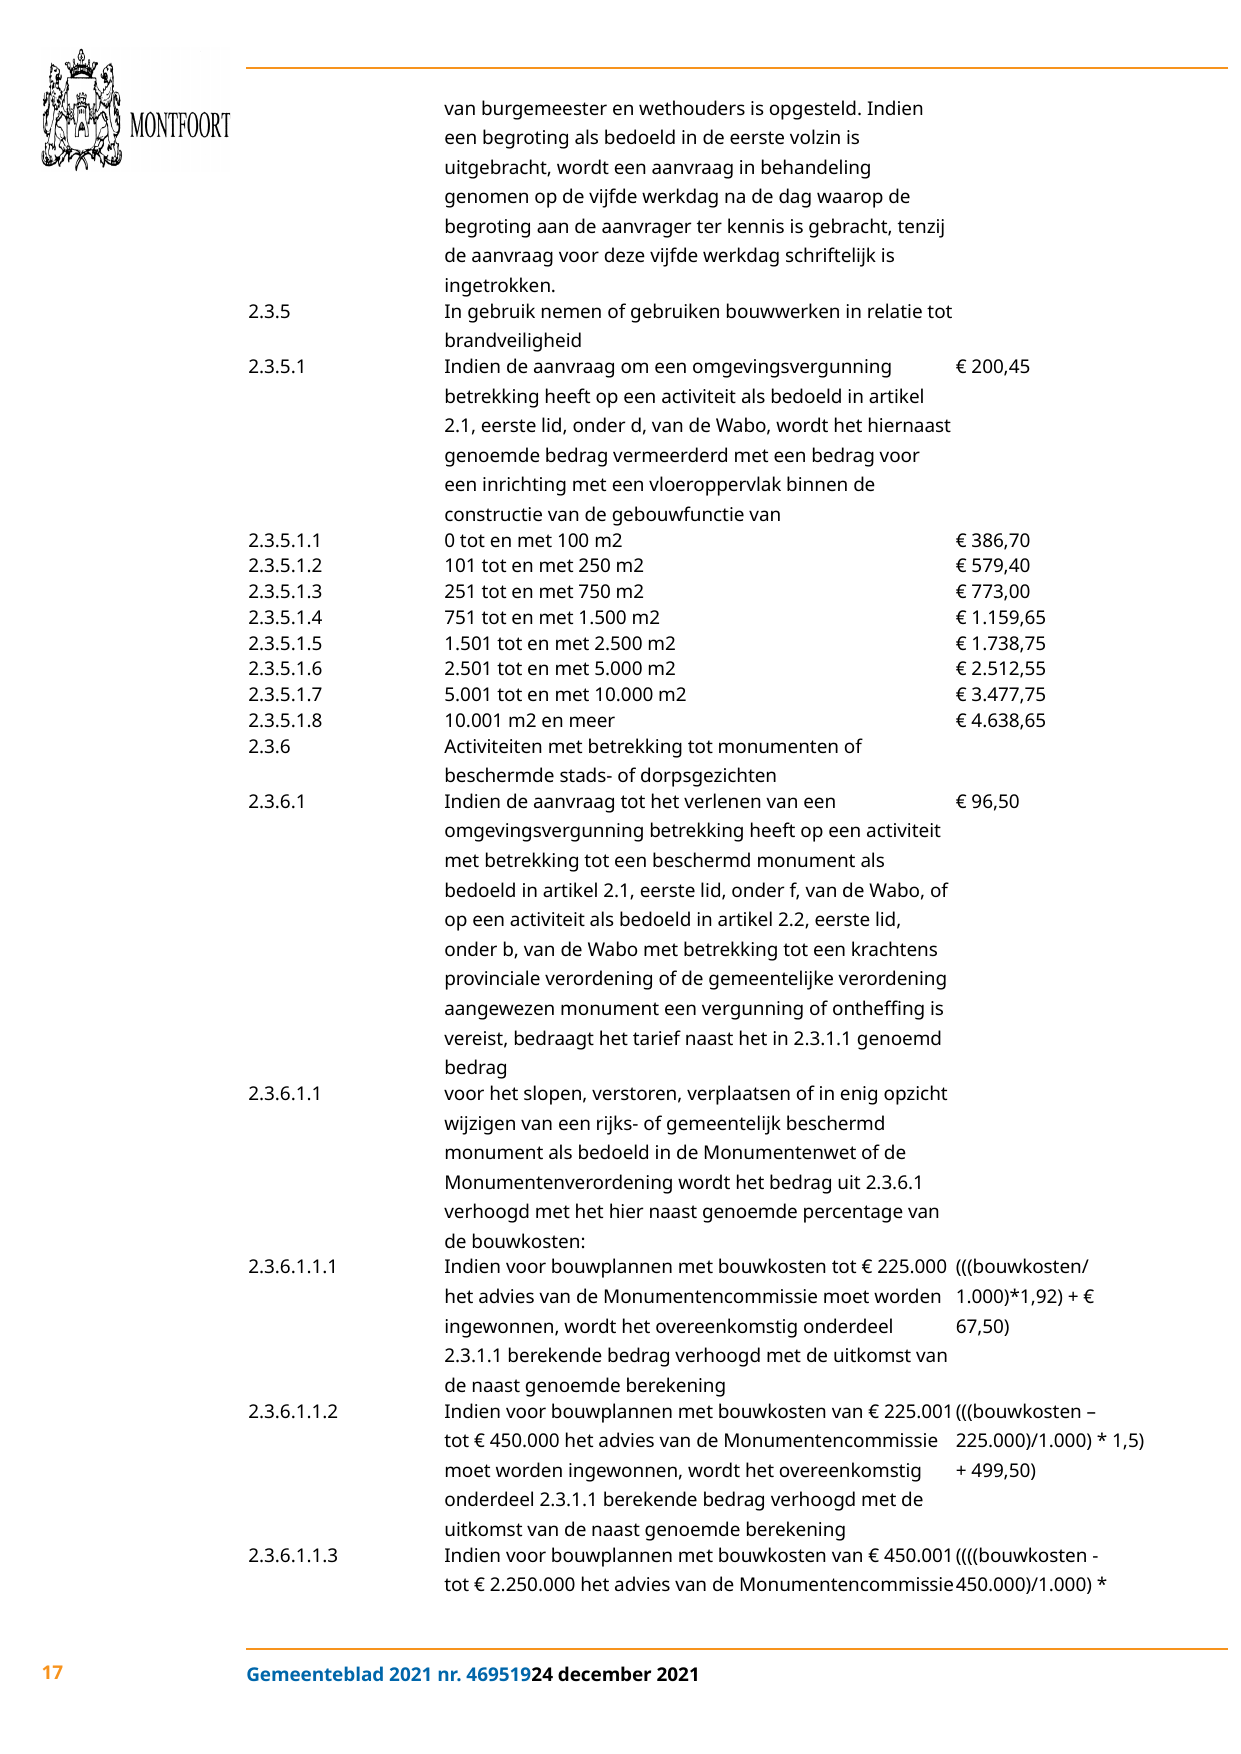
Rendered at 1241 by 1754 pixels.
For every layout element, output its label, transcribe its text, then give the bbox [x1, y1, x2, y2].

table_cell € 579,40 [956, 553, 1152, 578]
table_cell Indien voor bouwplannen met bouwkosten van € 450.001 tot € 2.250.000 het advies van de Monumentencommissie [444, 1542, 956, 1597]
table_cell 2.501 tot en met 5.000 m2 [444, 656, 956, 681]
table_cell € 773,00 [956, 579, 1152, 604]
table_cell 2.3.5.1.1 [248, 527, 444, 553]
table_cell € 1.738,75 [956, 630, 1152, 656]
table_cell 2.3.5.1.4 [248, 604, 444, 630]
table_cell (((bouwkosten – 225.000)/1.000) * 1,5) + 499,50) [956, 1398, 1152, 1542]
table_cell € 1.159,65 [956, 604, 1152, 630]
table_cell 2.3.5.1.2 [248, 553, 444, 578]
table_cell 2.3.6 [248, 733, 444, 788]
table_cell van burgemeester en wethouders is opgesteld. Indien een begroting als bedoeld in de eerste volzin is uitgebracht, wordt een aanvraag in behandeling genomen op de vijfde werkdag na de dag waarop de begroting aan de aanvrager ter kennis is gebracht, tenzij de aanvraag voor deze vijfde werkdag schriftelijk is ingetrokken. [444, 95, 956, 298]
table_cell 2.3.6.1.1.3 [248, 1542, 444, 1597]
table_cell 2.3.5.1.5 [248, 630, 444, 656]
table_cell € 386,70 [956, 527, 1152, 553]
table_cell voor het slopen, verstoren, verplaatsen of in enig opzicht wijzigen van een rijks- of gemeentelijk beschermd monument als bedoeld in de Monumentenwet of de Monumentenverordening wordt het bedrag uit 2.3.6.1 verhoogd met het hier naast genoemde percentage van de bouwkosten: [444, 1080, 956, 1254]
table_cell € 2.512,55 [956, 656, 1152, 681]
table_cell 2.3.5 [248, 298, 444, 353]
table_cell [956, 95, 1152, 298]
table_cell € 96,50 [956, 788, 1152, 1080]
table_cell 251 tot en met 750 m2 [444, 579, 956, 604]
table_cell Indien voor bouwplannen met bouwkosten van € 225.001 tot € 450.000 het advies van de Monumentencommissie moet worden ingewonnen, wordt het overeenkomstig onderdeel 2.3.1.1 berekende bedrag verhoogd met de uitkomst van de naast genoemde berekening [444, 1398, 956, 1542]
table_cell € 4.638,65 [956, 707, 1152, 733]
table_cell 2.3.6.1 [248, 788, 444, 1080]
table_cell € 200,45 [956, 353, 1152, 527]
table_cell 2.3.5.1.6 [248, 656, 444, 681]
table_cell 2.3.6.1.1 [248, 1080, 444, 1254]
table_cell 10.001 m2 en meer [444, 707, 956, 733]
table_cell [956, 298, 1152, 353]
table_cell 0 tot en met 100 m2 [444, 527, 956, 553]
table_cell [956, 733, 1152, 788]
picture [41, 47, 231, 172]
table_cell € 3.477,75 [956, 681, 1152, 707]
table_cell 751 tot en met 1.500 m2 [444, 604, 956, 630]
table_cell 2.3.6.1.1.1 [248, 1254, 444, 1398]
table_cell 2.3.5.1.3 [248, 579, 444, 604]
table_cell (((bouwkosten/1.000)*1,92) + € 67,50) [956, 1254, 1152, 1398]
table_cell Indien de aanvraag om een omgevingsvergunning betrekking heeft op een activiteit als bedoeld in artikel 2.1, eerste lid, onder d, van de Wabo, wordt het hiernaast genoemde bedrag vermeerderd met een bedrag voor een inrichting met een vloeroppervlak binnen de constructie van de gebouwfunctie van [444, 353, 956, 527]
table_cell 2.3.6.1.1.2 [248, 1398, 444, 1542]
table_cell In gebruik nemen of gebruiken bouwwerken in relatie tot brandveiligheid [444, 298, 956, 353]
table_cell 1.501 tot en met 2.500 m2 [444, 630, 956, 656]
table_cell 101 tot en met 250 m2 [444, 553, 956, 578]
table_cell ((((bouwkosten - 450.000)/1.000) * [956, 1542, 1152, 1597]
table_cell Indien voor bouwplannen met bouwkosten tot € 225.000 het advies van de Monumentencommissie moet worden ingewonnen, wordt het overeenkomstig onderdeel 2.3.1.1 berekende bedrag verhoogd met de uitkomst van de naast genoemde berekening [444, 1254, 956, 1398]
table_cell [248, 95, 444, 298]
table_cell 5.001 tot en met 10.000 m2 [444, 681, 956, 707]
table_cell Activiteiten met betrekking tot monumenten of beschermde stads- of dorpsgezichten [444, 733, 956, 788]
table_cell [956, 1080, 1152, 1254]
table_cell 2.3.5.1.8 [248, 707, 444, 733]
table_cell 2.3.5.1.7 [248, 681, 444, 707]
table_cell 2.3.5.1 [248, 353, 444, 527]
table_cell Indien de aanvraag tot het verlenen van een omgevingsvergunning betrekking heeft op een activiteit met betrekking tot een beschermd monument als bedoeld in artikel 2.1, eerste lid, onder f, van de Wabo, of op een activiteit als bedoeld in artikel 2.2, eerste lid, onder b, van de Wabo met betrekking tot een krachtens provinciale verordening of de gemeentelijke verordening aangewezen monument een vergunning of ontheffing is vereist, bedraagt het tarief naast het in 2.3.1.1 genoemd bedrag [444, 788, 956, 1080]
